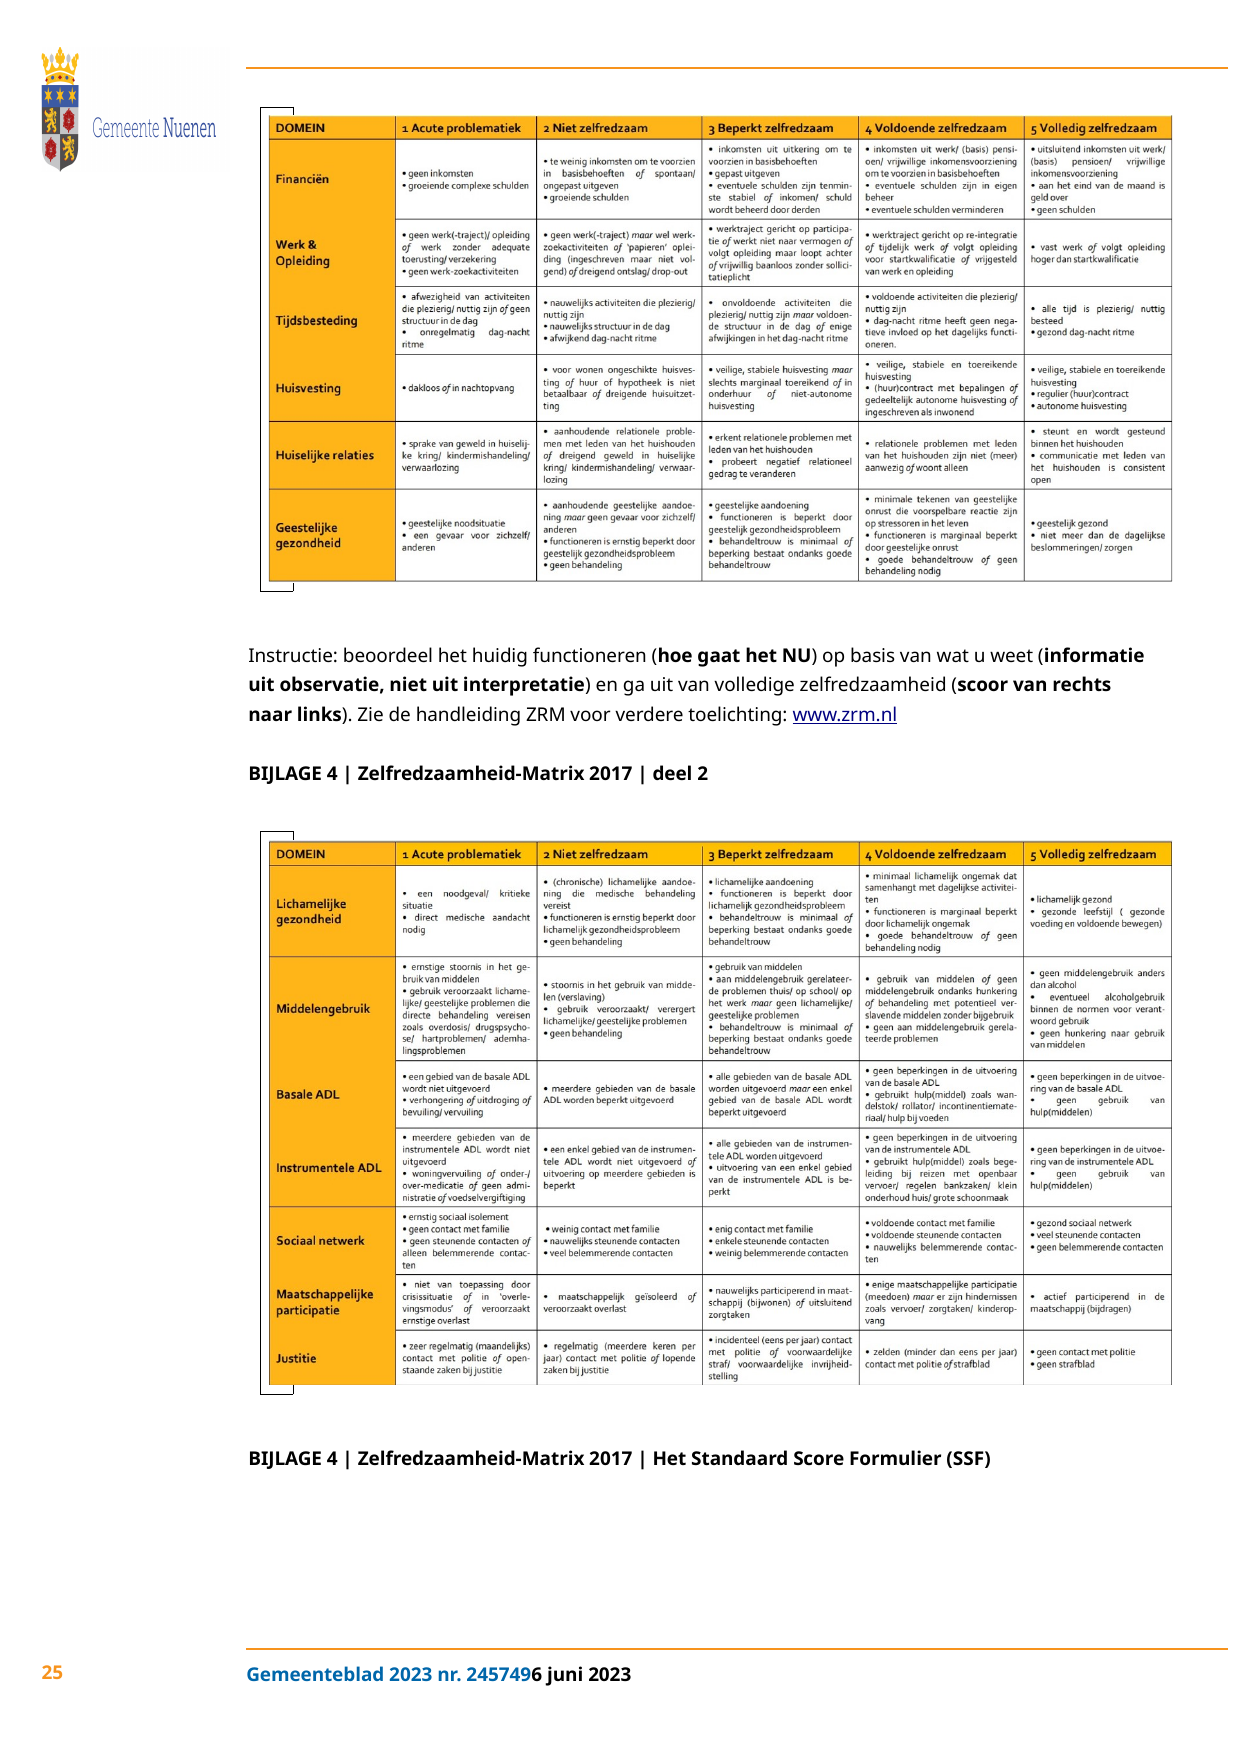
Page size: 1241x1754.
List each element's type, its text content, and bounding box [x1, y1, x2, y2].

picture [268, 115, 1173, 583]
picture [41, 47, 231, 172]
picture [268, 840, 1173, 1385]
text Instructie: beoordeel het huidig functioneren (hoe gaat het NU) op basis van wat u weet (informatie uit observatie, niet uit interpretatie) en ga uit van volledige zelfredzaamheid (scoor van rechts naar links). Zie de handleiding ZRM voor verdere toelichting: www.zrm.nl [248, 642, 1152, 727]
text BIJLAGE 4 | Zelfredzaamheid-Matrix 2017 | Het Standaard Score Formulier (SSF) [248, 1445, 1152, 1470]
text BIJLAGE 4 | Zelfredzaamheid-Matrix 2017 | deel 2 [248, 760, 1152, 786]
